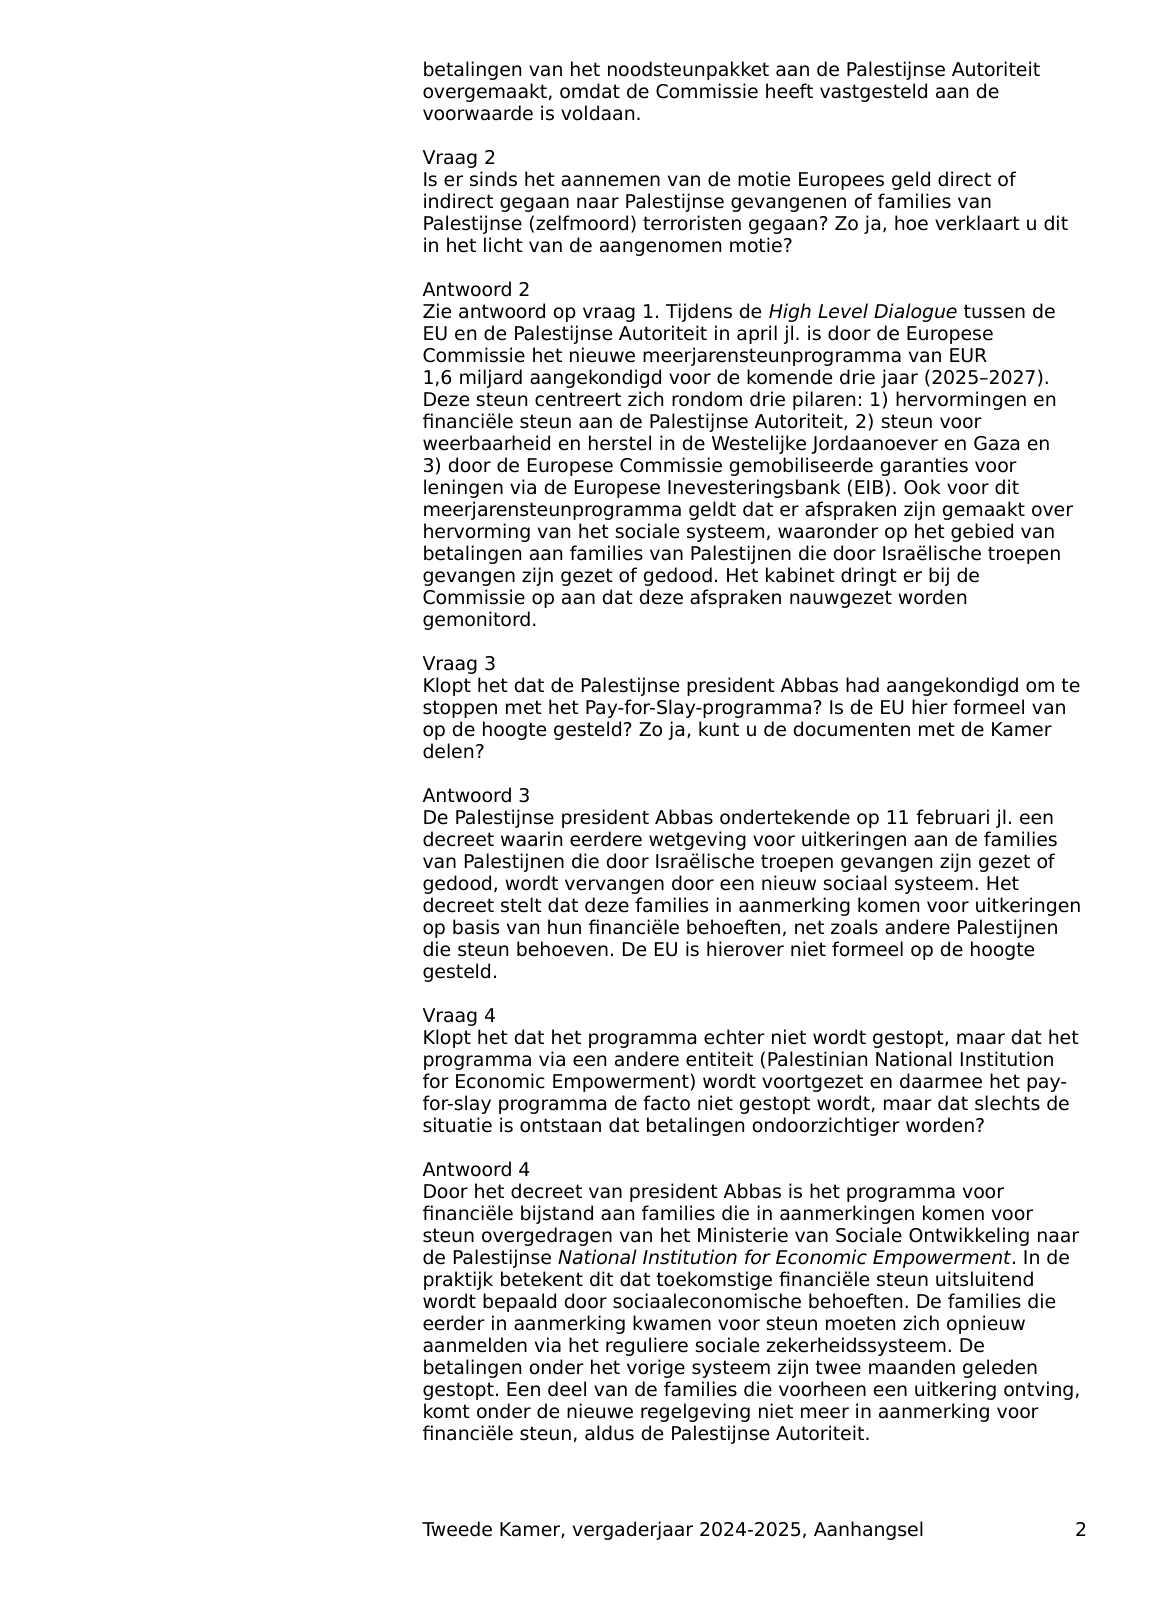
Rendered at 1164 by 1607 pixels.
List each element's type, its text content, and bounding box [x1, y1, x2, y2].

text Vraag 2 [422, 147, 1087, 169]
text Door het decreet van president Abbas is het programma voor financiële bijstand aan families die in aanmerkingen komen voor steun overgedragen van het Ministerie van Sociale Ontwikkeling naar de Palestijnse National Institution for Economic Empowerment. In de praktijk betekent dit dat toekomstige financiële steun uitsluitend wordt bepaald door sociaaleconomische behoeften. De families die eerder in aanmerking kwamen voor steun moeten zich opnieuw aanmelden via het reguliere sociale zekerheidssysteem. De betalingen onder het vorige systeem zijn twee maanden geleden gestopt. Een deel van de families die voorheen een uitkering ontving, komt onder de nieuwe regelgeving niet meer in aanmerking voor financiële steun, aldus de Palestijnse Autoriteit. [422, 1181, 1087, 1445]
text Antwoord 3 [422, 785, 1087, 807]
text Klopt het dat de Palestijnse president Abbas had aangekondigd om te stoppen met het Pay-for-Slay-programma? Is de EU hier formeel van op de hoogte gesteld? Zo ja, kunt u de documenten met de Kamer delen? [422, 675, 1087, 763]
text Klopt het dat het programma echter niet wordt gestopt, maar dat het programma via een andere entiteit (Palestinian National Institution for Economic Empowerment) wordt voortgezet en daarmee het pay-for-slay programma de facto niet gestopt wordt, maar dat slechts de situatie is ontstaan dat betalingen ondoorzichtiger worden? [422, 1027, 1087, 1137]
text Antwoord 4 [422, 1159, 1087, 1181]
text Zie antwoord op vraag 1. Tijdens de High Level Dialogue tussen de EU en de Palestijnse Autoriteit in april jl. is door de Europese Commissie het nieuwe meerjarensteunprogramma van EUR 1,6 miljard aangekondigd voor de komende drie jaar (2025–2027). Deze steun centreert zich rondom drie pilaren: 1) hervormingen en financiële steun aan de Palestijnse Autoriteit, 2) steun voor weerbaarheid en herstel in de Westelijke Jordaanoever en Gaza en 3) door de Europese Commissie gemobiliseerde garanties voor leningen via de Europese Inevesteringsbank (EIB). Ook voor dit meerjarensteunprogramma geldt dat er afspraken zijn gemaakt over hervorming van het sociale systeem, waaronder op het gebied van betalingen aan families van Palestijnen die door Israëlische troepen gevangen zijn gezet of gedood. Het kabinet dringt er bij de Commissie op aan dat deze afspraken nauwgezet worden gemonitord. [422, 301, 1087, 631]
text Is er sinds het aannemen van de motie Europees geld direct of indirect gegaan naar Palestijnse gevangenen of families van Palestijnse (zelfmoord) terroristen gegaan? Zo ja, hoe verklaart u dit in het licht van de aangenomen motie? [422, 169, 1087, 257]
text Vraag 3 [422, 653, 1087, 675]
text Antwoord 2 [422, 279, 1087, 301]
text Vraag 4 [422, 1005, 1087, 1027]
text betalingen van het noodsteunpakket aan de Palestijnse Autoriteit overgemaakt, omdat de Commissie heeft vastgesteld aan de voorwaarde is voldaan. [422, 59, 1087, 125]
text De Palestijnse president Abbas ondertekende op 11 februari jl. een decreet waarin eerdere wetgeving voor uitkeringen aan de families van Palestijnen die door Israëlische troepen gevangen zijn gezet of gedood, wordt vervangen door een nieuw sociaal systeem. Het decreet stelt dat deze families in aanmerking komen voor uitkeringen op basis van hun financiële behoeften, net zoals andere Palestijnen die steun behoeven. De EU is hierover niet formeel op de hoogte gesteld. [422, 807, 1087, 983]
